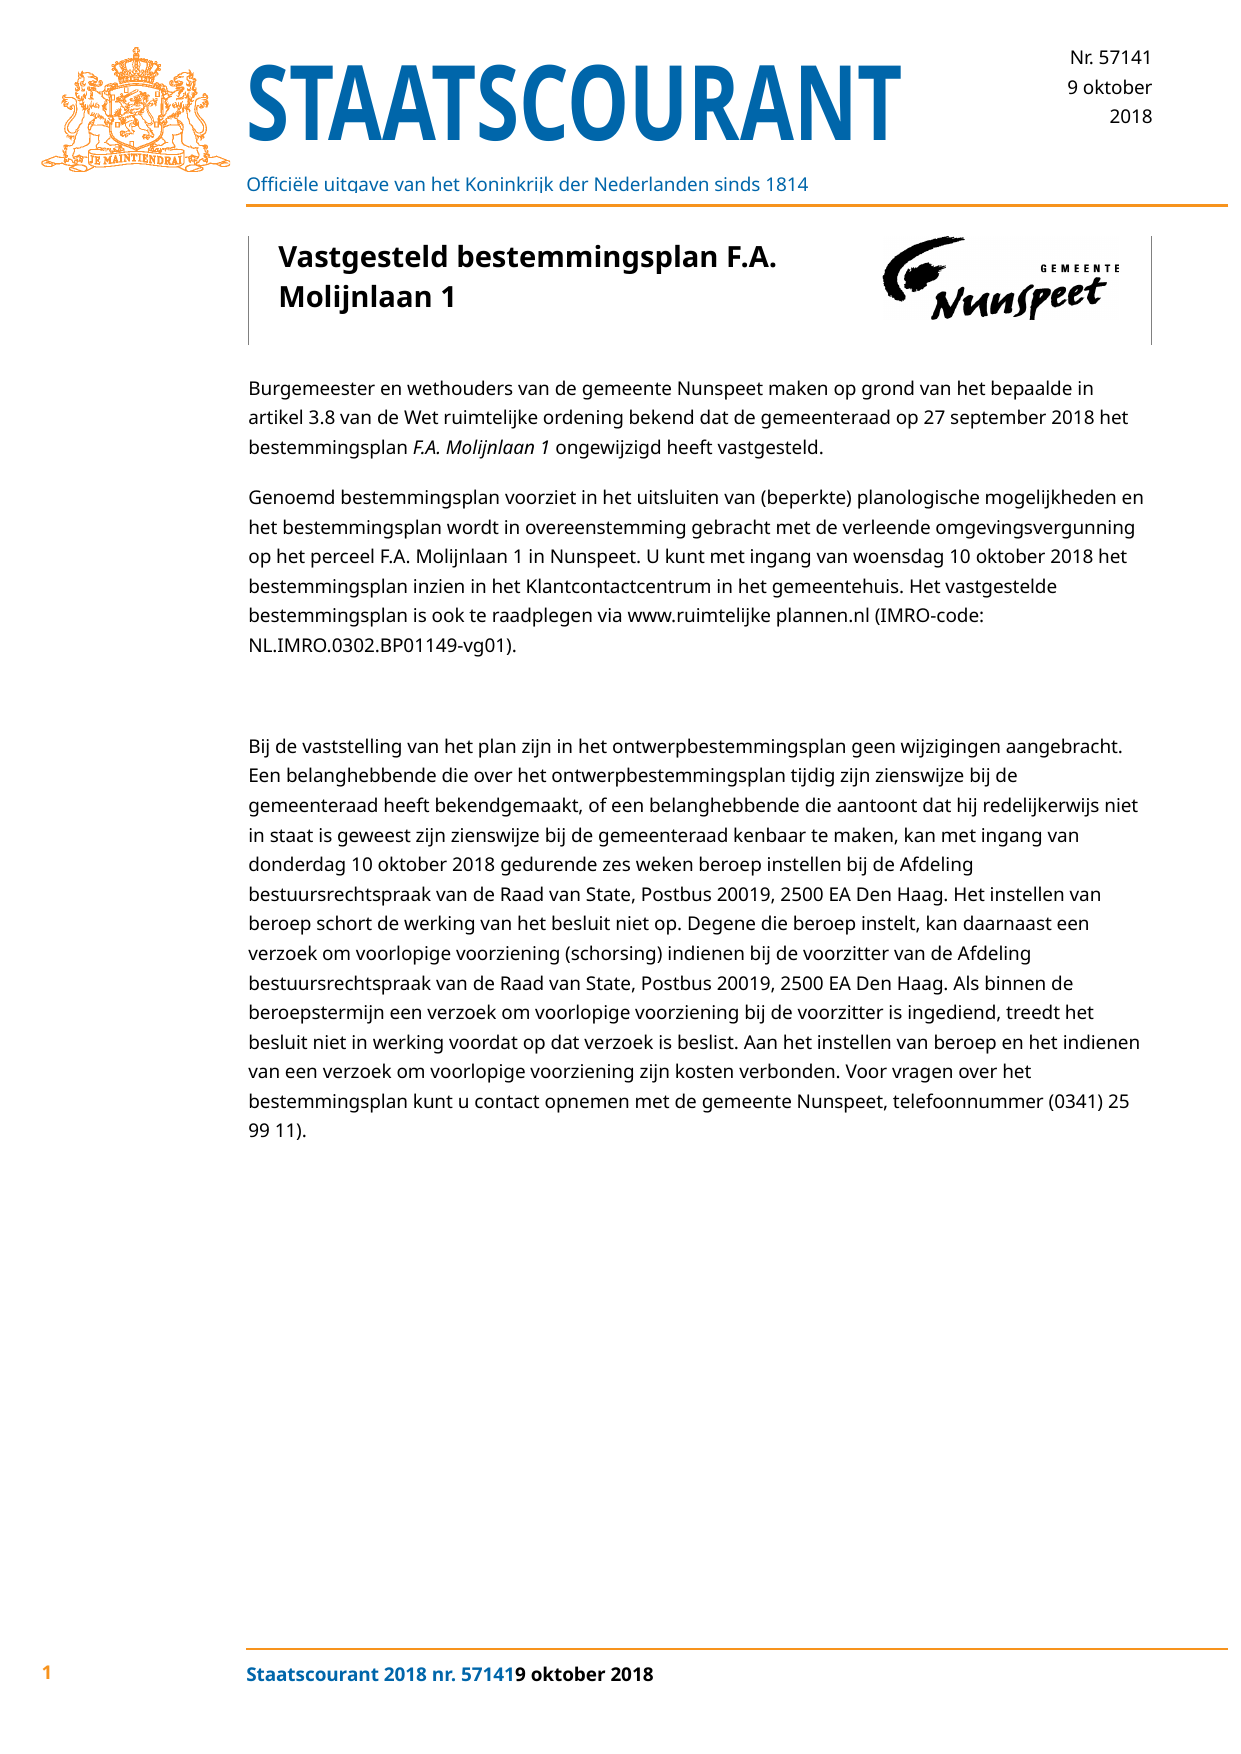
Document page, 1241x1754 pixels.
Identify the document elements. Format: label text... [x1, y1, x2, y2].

table_header [1119, 236, 1151, 319]
table_header Vastgesteld bestemmingsplan F.A. Molijnlaan 1 [249, 236, 850, 345]
text Burgemeester en wethouders van de gemeente Nunspeet maken op grond van het bepaalde in artikel 3.8 van de Wet ruimtelijke ordening bekend dat de gemeenteraad op 27 september 2018 het bestemmingsplan F.A. Molijnlaan 1 ongewijzigd heeft vastgesteld. [248, 375, 1152, 459]
text Genoemd bestemmingsplan voorziet in het uitsluiten van (beperkte) planologische mogelijkheden en het bestemmingsplan wordt in overeenstemming gebracht met de verleende omgevingsvergunning op het perceel F.A. Molijnlaan 1 in Nunspeet. U kunt met ingang van woensdag 10 oktober 2018 het bestemmingsplan inzien in het Klantcontactcentrum in het gemeentehuis. Het vastgestelde bestemmingsplan is ook te raadplegen via www.ruimtelijke plannen.nl (IMRO-code: NL.IMRO.0302.BP01149-vg01). [248, 484, 1152, 658]
table_header [850, 320, 1151, 345]
text Bij de vaststelling van het plan zijn in het ontwerpbestemmingsplan geen wijzigingen aangebracht. Een belanghebbende die over het ontwerpbestemmingsplan tijdig zijn zienswijze bij de gemeenteraad heeft bekendgemaakt, of een belanghebbende die aantoont dat hij redelijkerwijs niet in staat is geweest zijn zienswijze bij de gemeenteraad kenbaar te maken, kan met ingang van donderdag 10 oktober 2018 gedurende zes weken beroep instellen bij de Afdeling bestuursrechtspraak van de Raad van State, Postbus 20019, 2500 EA Den Haag. Het instellen van beroep schort de werking van het besluit niet op. Degene die beroep instelt, kan daarnaast een verzoek om voorlopige voorziening (schorsing) indienen bij de voorzitter van de Afdeling bestuursrechtspraak van de Raad van State, Postbus 20019, 2500 EA Den Haag. Als binnen de beroepstermijn een verzoek om voorlopige voorziening bij de voorzitter is ingediend, treedt het besluit niet in werking voordat op dat verzoek is beslist. Aan het instellen van beroep en het indienen van een verzoek om voorlopige voorziening zijn kosten verbonden. Voor vragen over het bestemmingsplan kunt u contact opnemen met de gemeente Nunspeet, telefoonnummer (0341) 25 99 11). [248, 733, 1152, 1143]
picture [882, 236, 1119, 320]
picture [41, 47, 231, 172]
table_header [850, 236, 882, 319]
